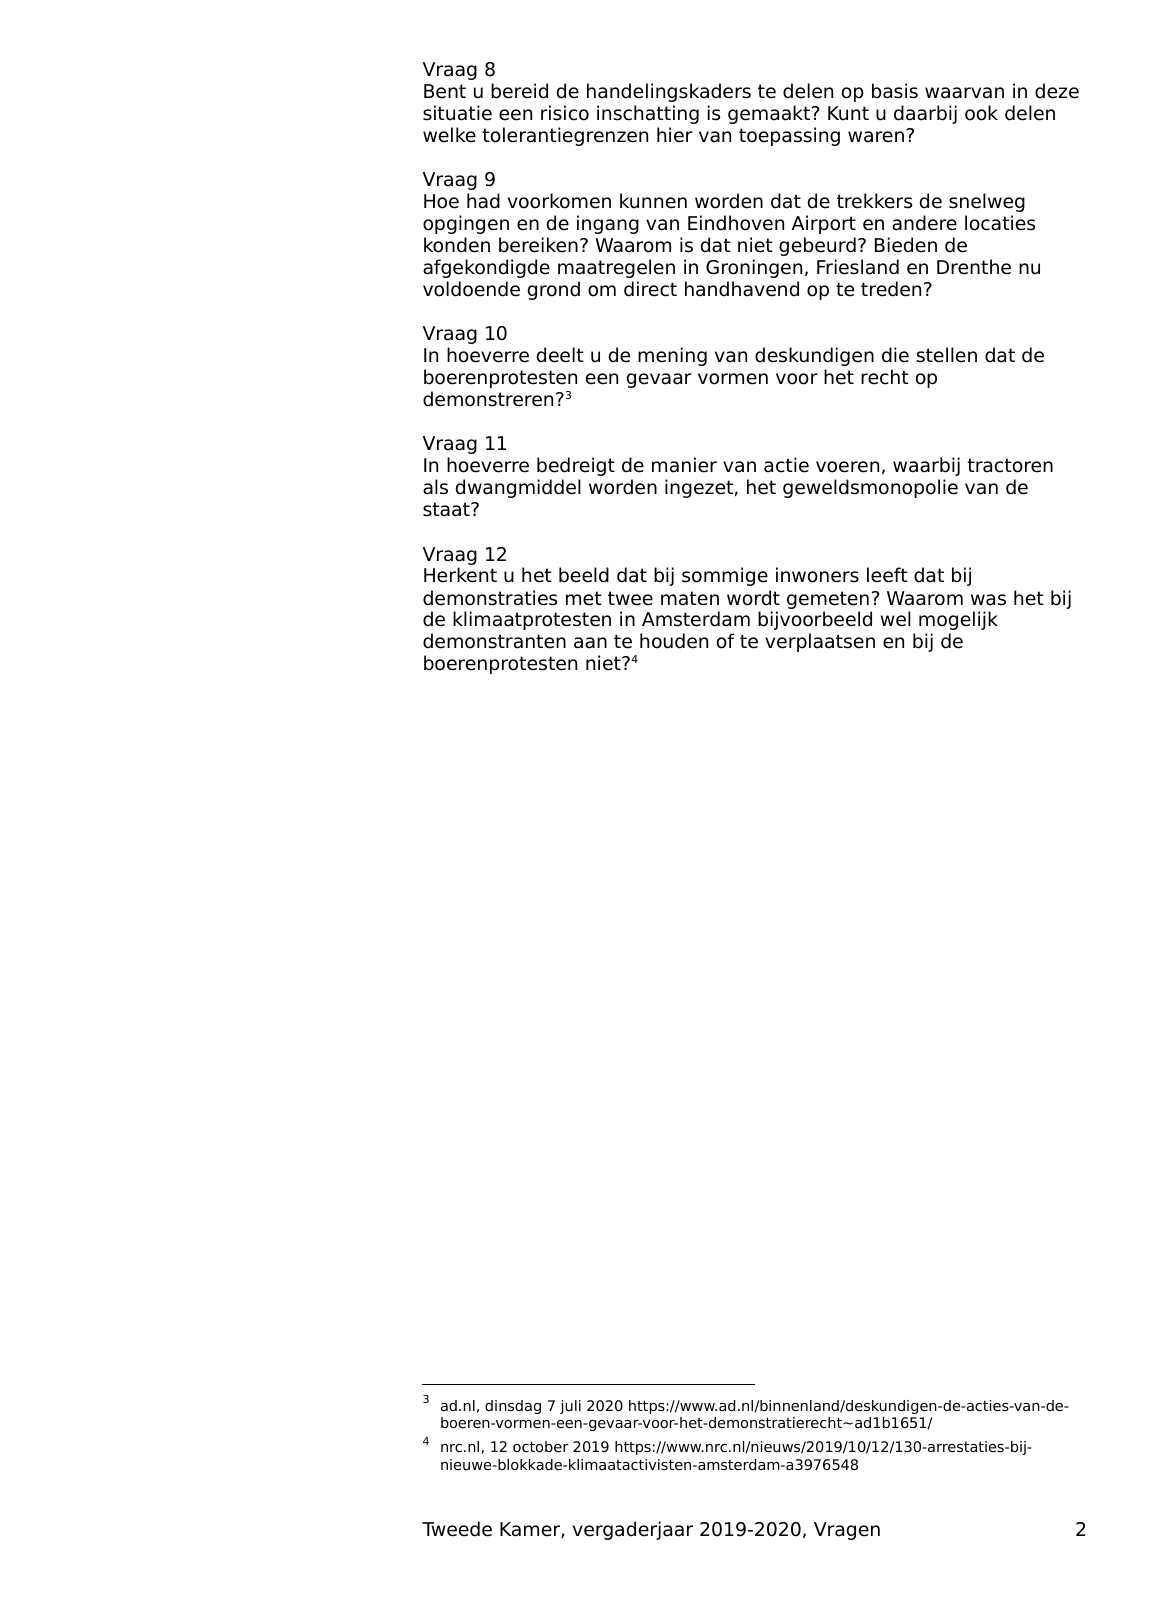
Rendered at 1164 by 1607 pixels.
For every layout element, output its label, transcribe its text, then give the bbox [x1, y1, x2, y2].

text Vraag 10 [422, 323, 1087, 345]
text Vraag 11 [422, 433, 1087, 455]
text nrc.nl, 12 october 2019 https://www.nrc.nl/nieuws/2019/10/12/130-arrestaties-bij-nieuwe-blokkade-klimaatactivisten-amsterdam-a3976548 [422, 1435, 1087, 1474]
text Hoe had voorkomen kunnen worden dat de trekkers de snelweg opgingen en de ingang van Eindhoven Airport en andere locaties konden bereiken? Waarom is dat niet gebeurd? Bieden de afgekondigde maatregelen in Groningen, Friesland en Drenthe nu voldoende grond om direct handhavend op te treden? [422, 191, 1087, 301]
text Bent u bereid de handelingskaders te delen op basis waarvan in deze situatie een risico inschatting is gemaakt? Kunt u daarbij ook delen welke tolerantiegrenzen hier van toepassing waren? [422, 81, 1087, 147]
text Vraag 8 [422, 59, 1087, 81]
text In hoeverre bedreigt de manier van actie voeren, waarbij tractoren als dwangmiddel worden ingezet, het geweldsmonopolie van de staat? [422, 455, 1087, 521]
text Vraag 12 [422, 543, 1087, 565]
text Herkent u het beeld dat bij sommige inwoners leeft dat bij demonstraties met twee maten wordt gemeten? Waarom was het bij de klimaatprotesten in Amsterdam bijvoorbeeld wel mogelijk demonstranten aan te houden of te verplaatsen en bij de boerenprotesten niet? [422, 565, 1087, 675]
text Vraag 9 [422, 169, 1087, 191]
text In hoeverre deelt u de mening van deskundigen die stellen dat de boerenprotesten een gevaar vormen voor het recht op demonstreren? [422, 345, 1087, 411]
text ad.nl, dinsdag 7 juli 2020 https://www.ad.nl/binnenland/deskundigen-de-acties-van-de-boeren-vormen-een-gevaar-voor-het-demonstratierecht~ad1b1651/ [422, 1393, 1087, 1432]
